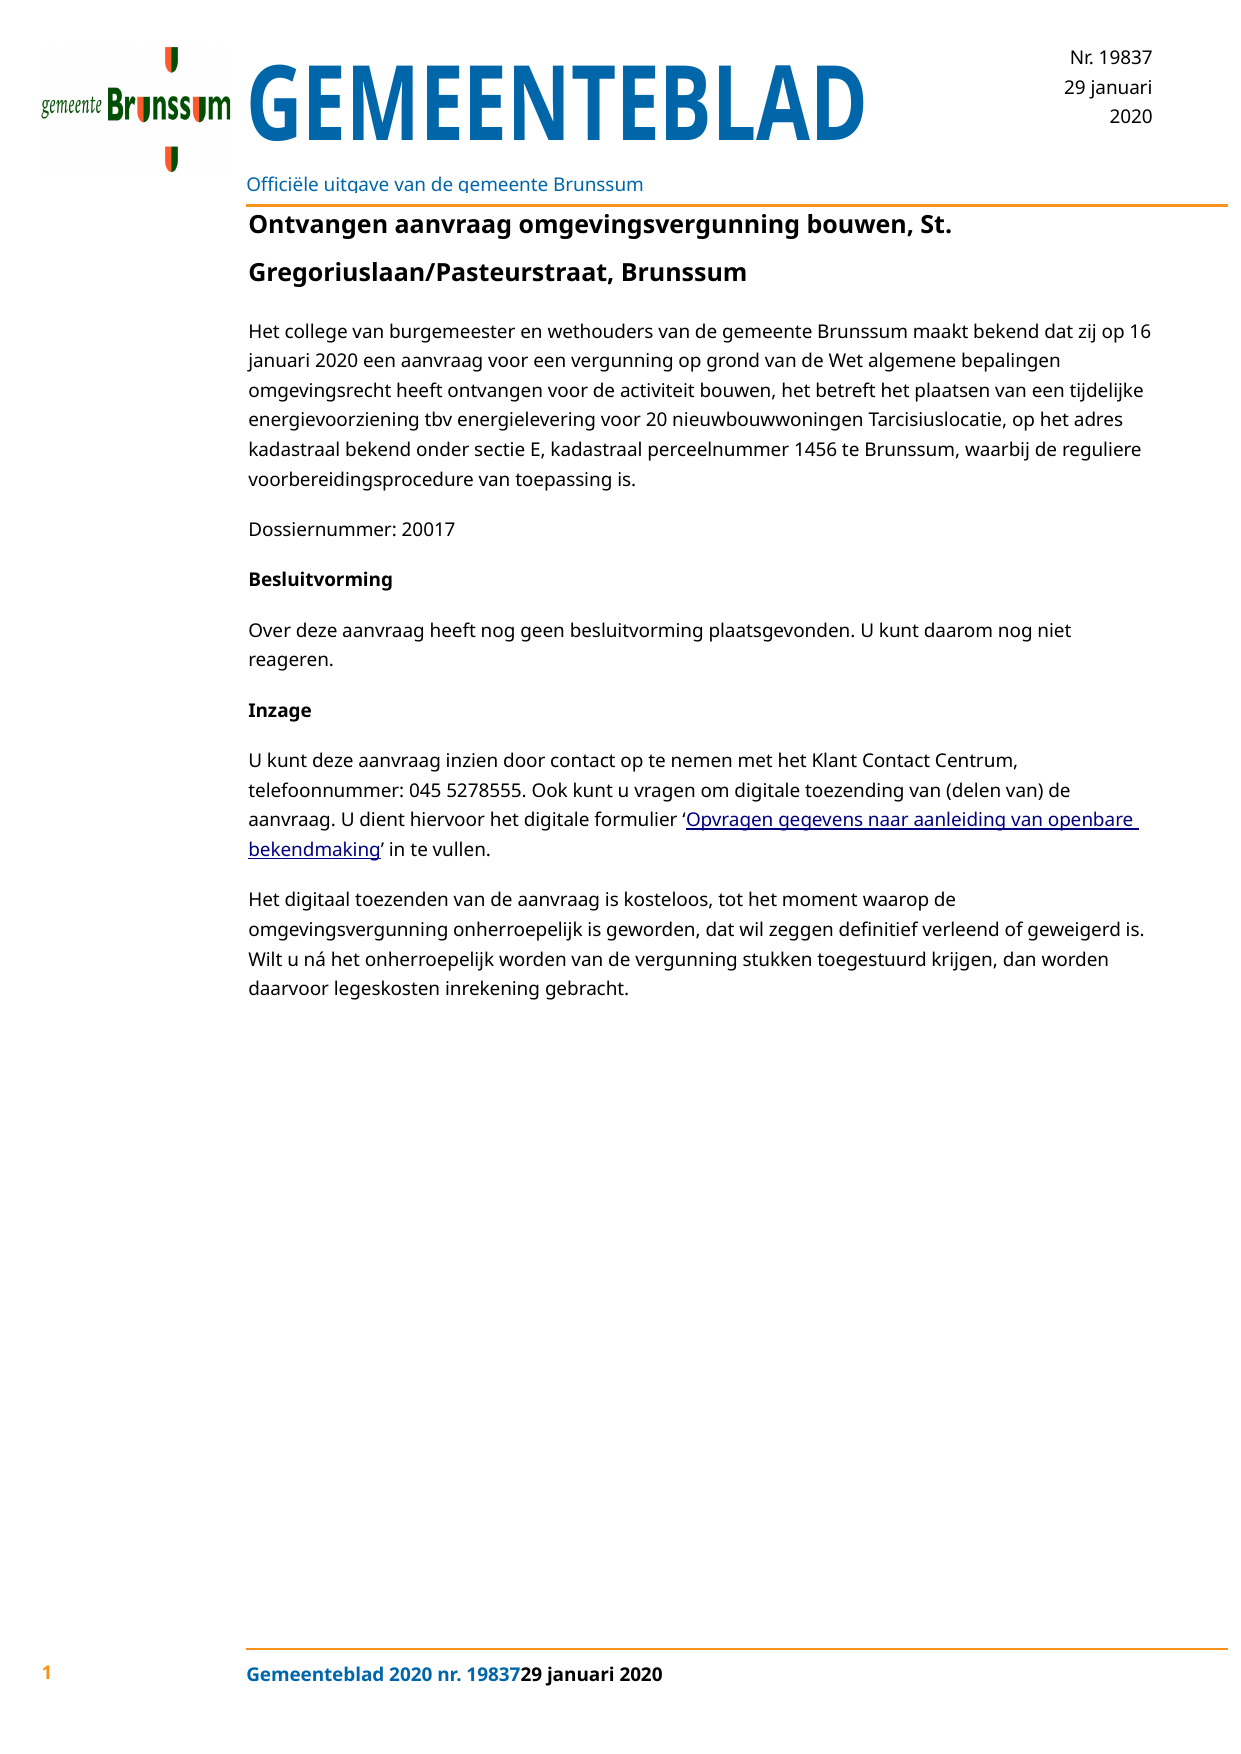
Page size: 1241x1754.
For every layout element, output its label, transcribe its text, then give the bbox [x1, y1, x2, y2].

text Het digitaal toezenden van de aanvraag is kosteloos, tot het moment waarop de omgevingsvergunning onherroepelijk is geworden, dat wil zeggen definitief verleend of geweigerd is. Wilt u ná het onherroepelijk worden van de vergunning stukken toegestuurd krijgen, dan worden daarvoor legeskosten inrekening gebracht. [248, 887, 1152, 1001]
text Over deze aanvraag heeft nog geen besluitvorming plaatsgevonden. U kunt daarom nog niet reageren. [248, 617, 1152, 672]
text U kunt deze aanvraag inzien door contact op te nemen met het Klant Contact Centrum, telefoonnummer: 045 5278555. Ook kunt u vragen om digitale toezending van (delen van) de aanvraag. U dient hiervoor het digitale formulier ‘Opvragen gegevens naar aanleiding van openbare bekendmaking’ in te vullen. [248, 747, 1152, 862]
text Besluitvorming [248, 567, 1152, 592]
picture [41, 47, 231, 172]
text Dossiernummer: 20017 [248, 516, 1152, 542]
text Ontvangen aanvraag omgevingsvergunning bouwen, St. Gregoriuslaan/Pasteurstraat, Brunssum [248, 207, 1152, 288]
text Inzage [248, 697, 1152, 723]
text Het college van burgemeester en wethouders van de gemeente Brunssum maakt bekend dat zij op 16 januari 2020 een aanvraag voor een vergunning op grond van de Wet algemene bepalingen omgevingsrecht heeft ontvangen voor de activiteit bouwen, het betreft het plaatsen van een tijdelijke energievoorziening tbv energielevering voor 20 nieuwbouwwoningen Tarcisiuslocatie, op het adres kadastraal bekend onder sectie E, kadastraal perceelnummer 1456 te Brunssum, waarbij de reguliere voorbereidingsprocedure van toepassing is. [248, 318, 1152, 492]
